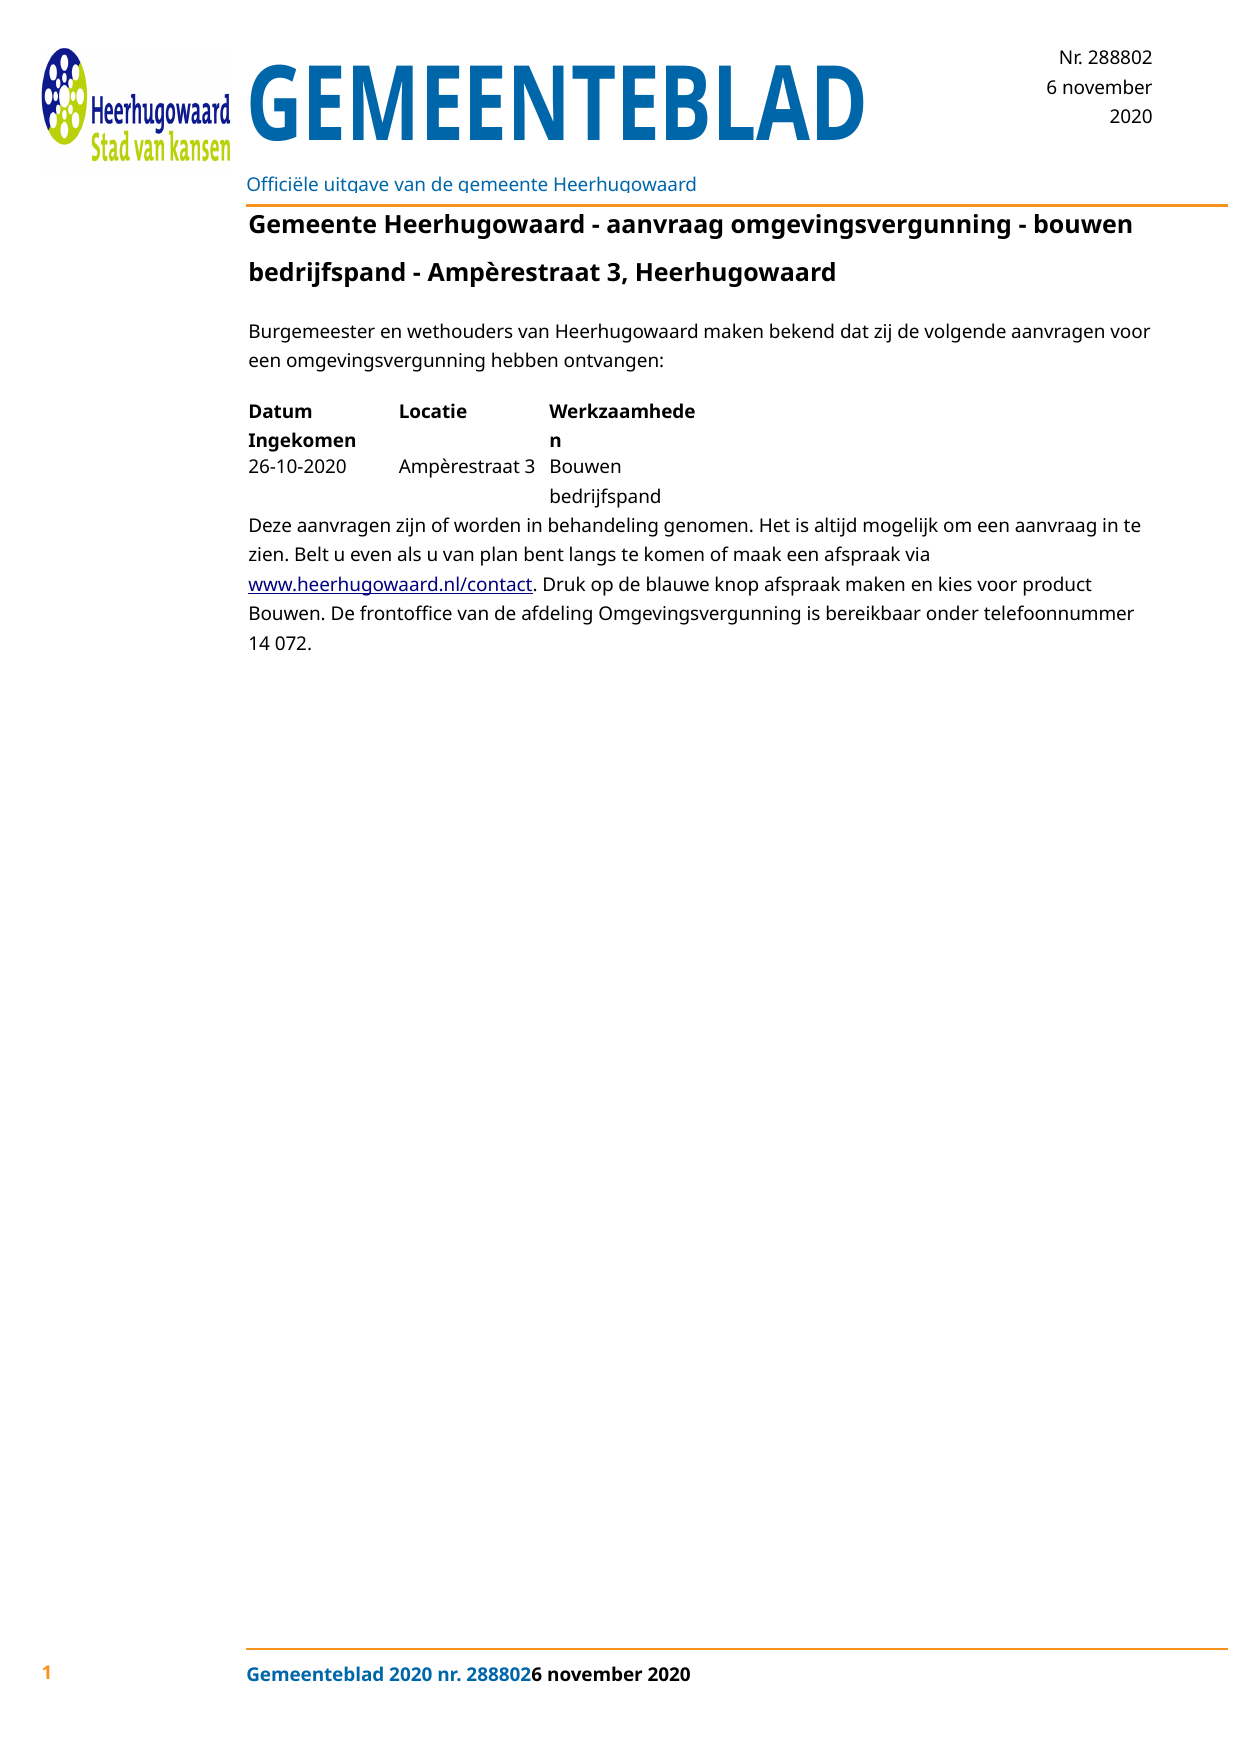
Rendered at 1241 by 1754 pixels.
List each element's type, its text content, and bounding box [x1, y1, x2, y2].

table_cell 26-10-2020 [248, 453, 398, 509]
table_header Datum Ingekomen [248, 398, 398, 453]
table_header Werkzaamheden [549, 398, 700, 453]
table_header Locatie [399, 398, 549, 453]
text Gemeente Heerhugowaard - aanvraag omgevingsvergunning - bouwen bedrijfspand - Ampèrestraat 3, Heerhugowaard [248, 207, 1152, 288]
table_cell Ampèrestraat 3 [399, 453, 549, 509]
table_cell Bouwen bedrijfspand [549, 453, 700, 509]
text Deze aanvragen zijn of worden in behandeling genomen. Het is altijd mogelijk om een aanvraag in te zien. Belt u even als u van plan bent langs te komen of maak een afspraak via www.heerhugowaard.nl/contact. Druk op de blauwe knop afspraak maken en kies voor product Bouwen. De frontoffice van de afdeling Omgevingsvergunning is bereikbaar onder telefoonnummer 14 072. [248, 512, 1152, 656]
picture [41, 47, 231, 172]
text Burgemeester en wethouders van Heerhugowaard maken bekend dat zij de volgende aanvragen voor een omgevingsvergunning hebben ontvangen: [248, 318, 1152, 373]
